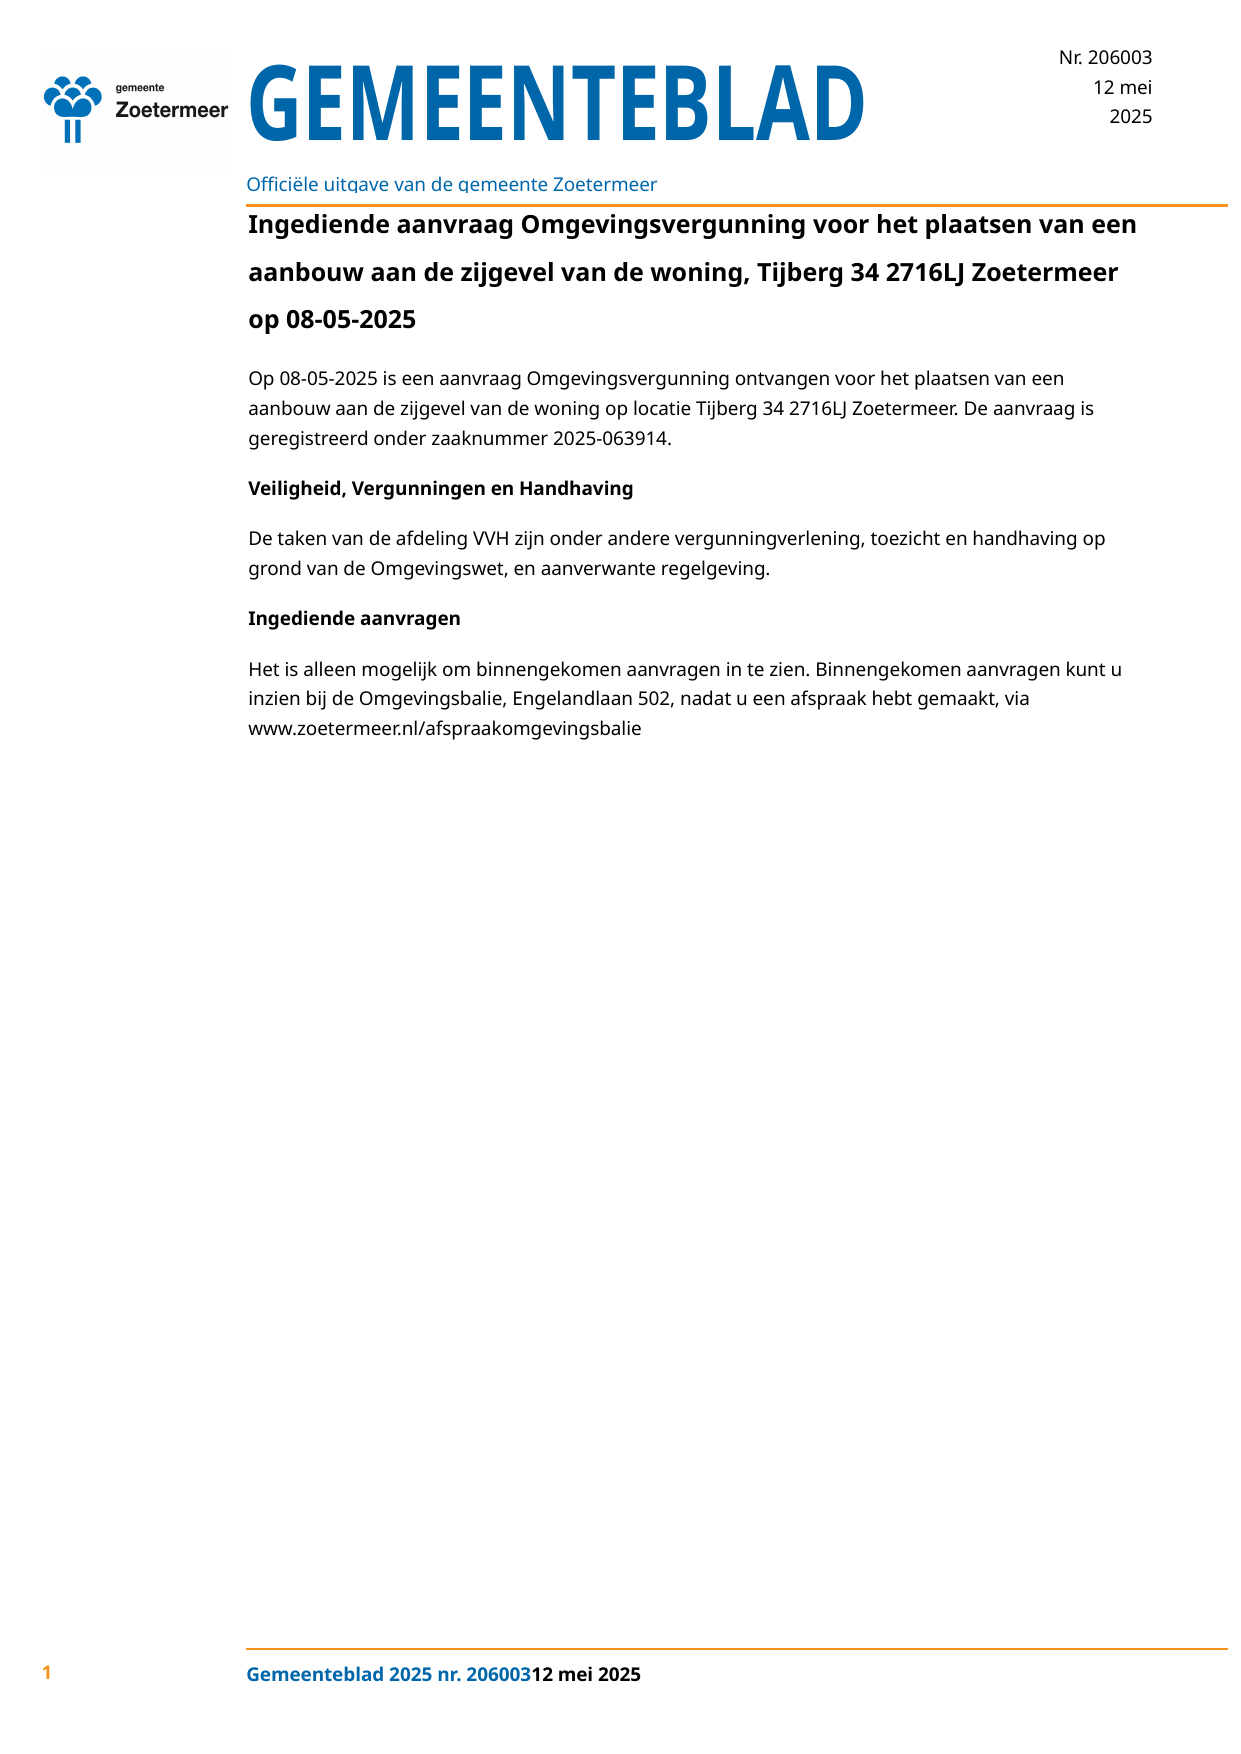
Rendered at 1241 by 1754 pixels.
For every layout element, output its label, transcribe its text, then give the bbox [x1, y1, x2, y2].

text Veiligheid, Vergunningen en Handhaving [248, 475, 1152, 501]
text Ingediende aanvraag Omgevingsvergunning voor het plaatsen van een aanbouw aan de zijgevel van de woning, Tijberg 34 2716LJ Zoetermeer op 08-05-2025 [248, 207, 1152, 336]
text Het is alleen mogelijk om binnengekomen aanvragen in te zien. Binnengekomen aanvragen kunt u inzien bij de Omgevingsbalie, Engelandlaan 502, nadat u een afspraak hebt gemaakt, via www.zoetermeer.nl/afspraakomgevingsbalie [248, 656, 1152, 741]
text De taken van de afdeling VVH zijn onder andere vergunningverlening, toezicht en handhaving op grond van de Omgevingswet, en aanverwante regelgeving. [248, 526, 1152, 581]
text Ingediende aanvragen [248, 606, 1152, 631]
picture [41, 47, 231, 172]
text Op 08-05-2025 is een aanvraag Omgevingsvergunning ontvangen voor het plaatsen van een aanbouw aan de zijgevel van de woning op locatie Tijberg 34 2716LJ Zoetermeer. De aanvraag is geregistreerd onder zaaknummer 2025-063914. [248, 366, 1152, 450]
